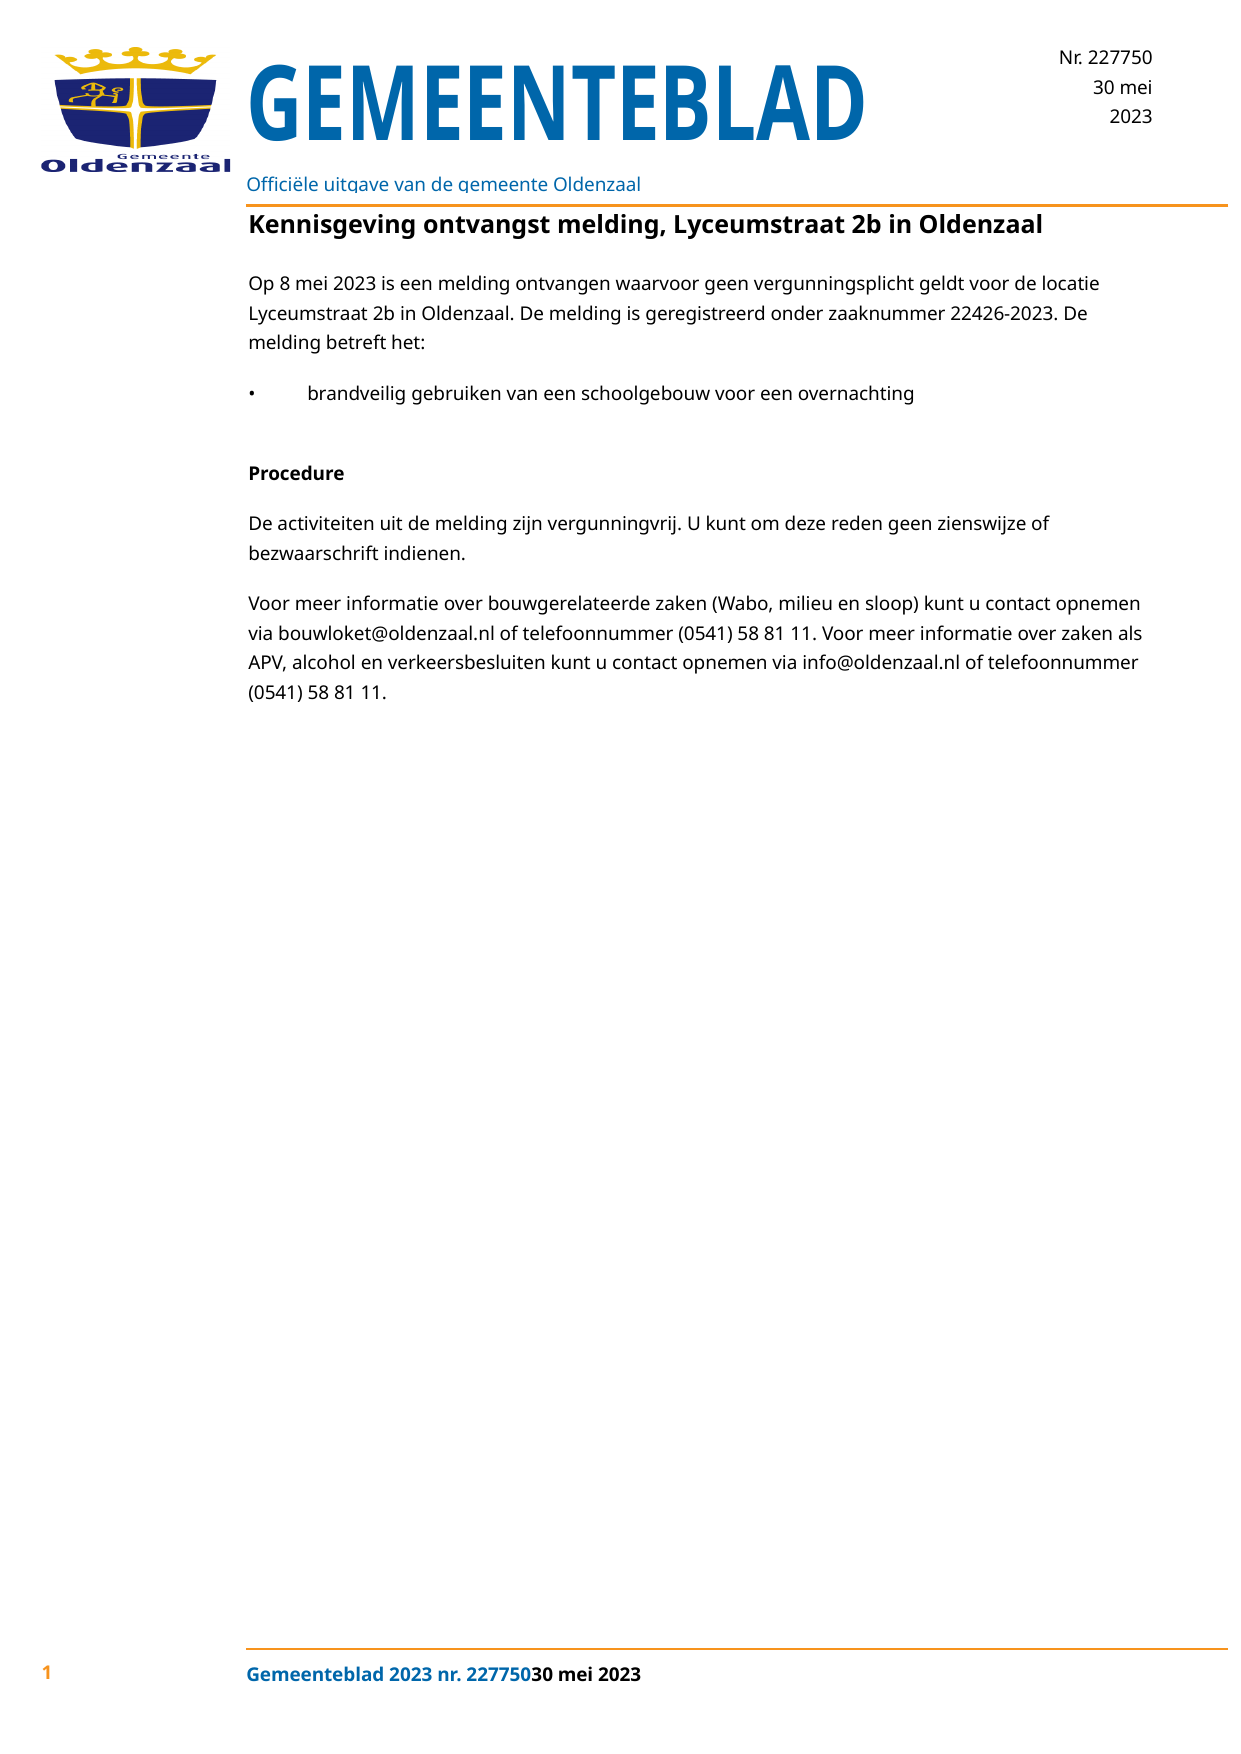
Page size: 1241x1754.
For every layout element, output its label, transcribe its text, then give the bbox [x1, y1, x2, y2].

text De activiteiten uit de melding zijn vergunningvrij. U kunt om deze reden geen zienswijze of bezwaarschrift indienen. [248, 510, 1152, 566]
text Voor meer informatie over bouwgerelateerde zaken (Wabo, milieu en sloop) kunt u contact opnemen via bouwloket@oldenzaal.nl of telefoonnummer (0541) 58 81 11. Voor meer informatie over zaken als APV, alcohol en verkeersbesluiten kunt u contact opnemen via info@oldenzaal.nl of telefoonnummer (0541) 58 81 11. [248, 590, 1152, 705]
text Procedure [248, 460, 1152, 486]
text Kennisgeving ontvangst melding, Lyceumstraat 2b in Oldenzaal [248, 207, 1152, 241]
picture [41, 47, 231, 172]
text Op 8 mei 2023 is een melding ontvangen waarvoor geen vergunningsplicht geldt voor de locatie Lyceumstraat 2b in Oldenzaal. De melding is geregistreerd onder zaaknummer 22426-2023. De melding betreft het: [248, 270, 1152, 355]
list brandveilig gebruiken van een schoolgebouw voor een overnachting [248, 380, 1152, 406]
